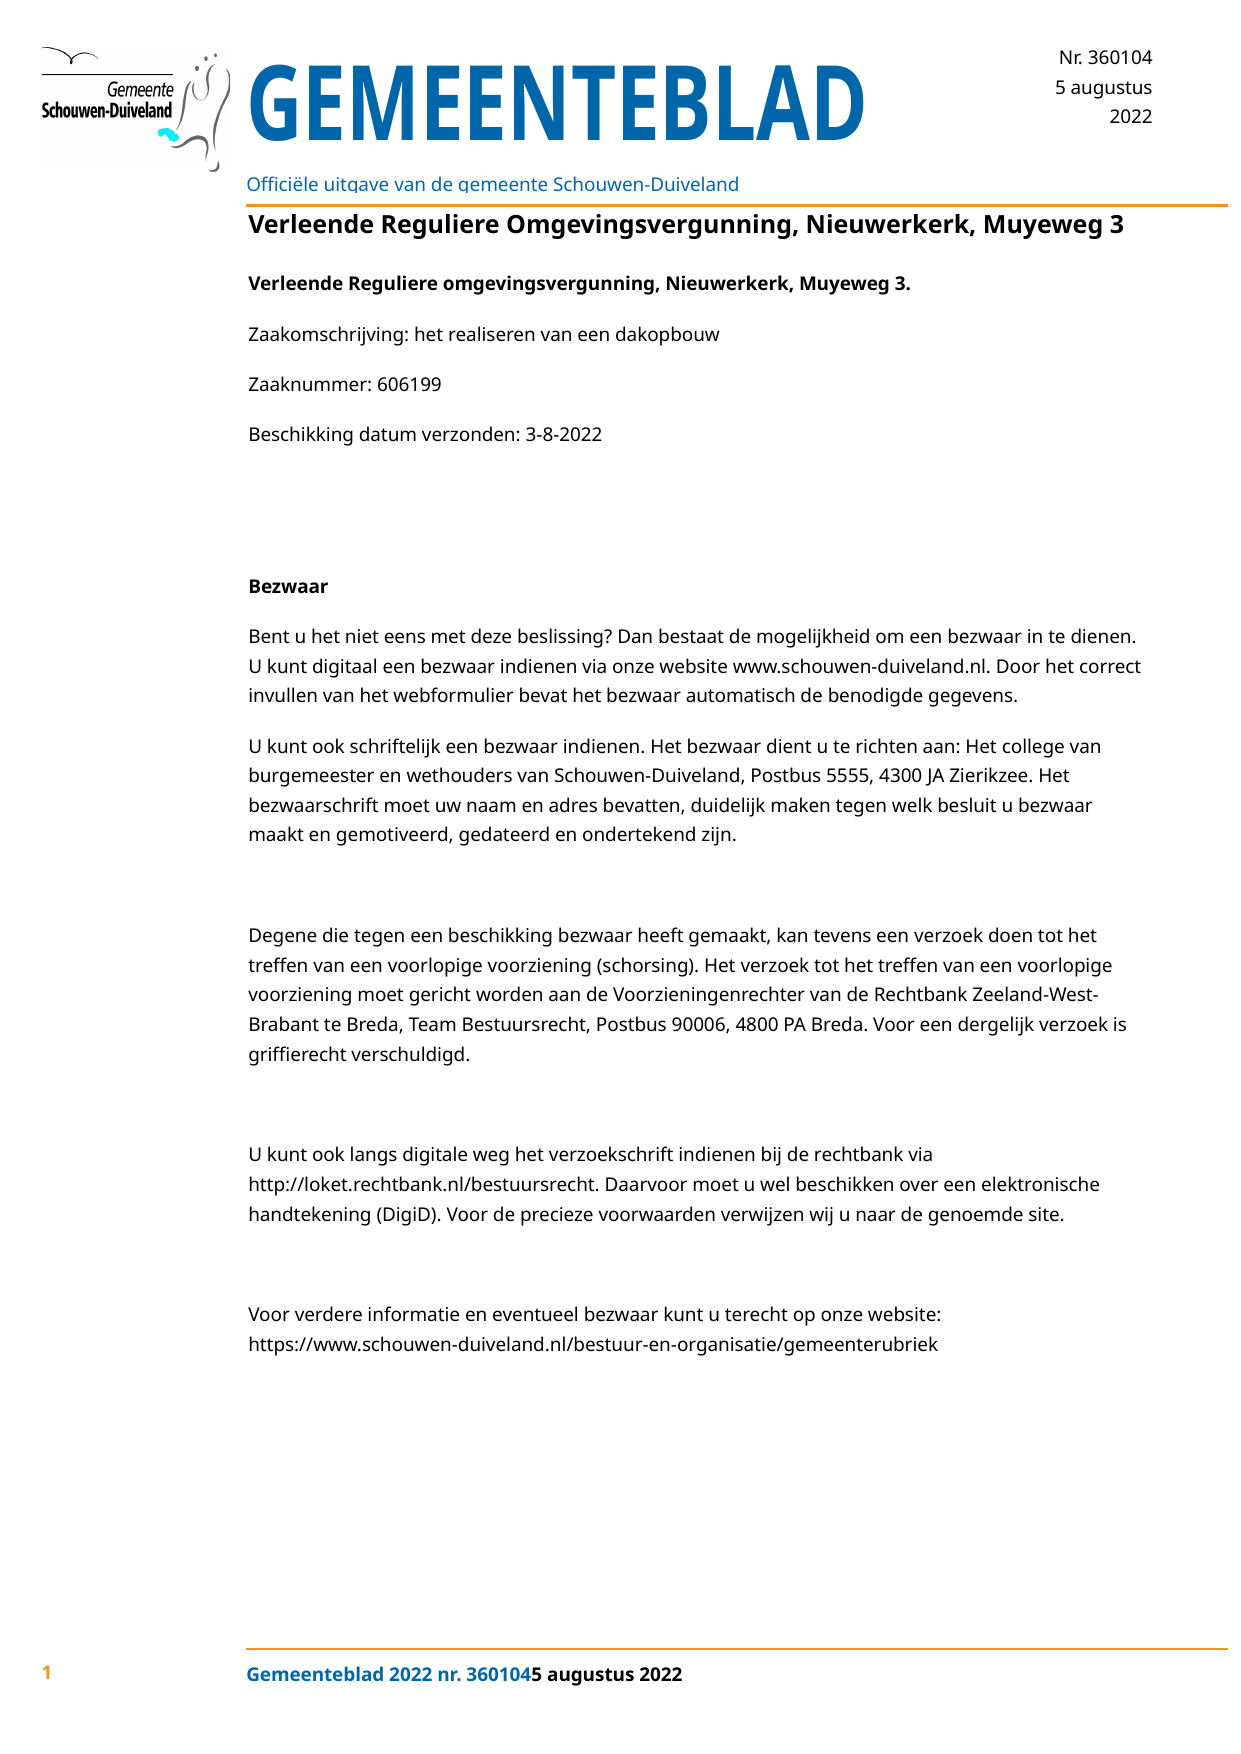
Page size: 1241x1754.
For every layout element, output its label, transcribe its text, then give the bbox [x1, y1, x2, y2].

text Verleende Reguliere omgevingsvergunning, Nieuwerkerk, Muyeweg 3. [248, 270, 1152, 296]
text Bezwaar [248, 573, 1152, 598]
text Verleende Reguliere Omgevingsvergunning, Nieuwerkerk, Muyeweg 3 [248, 207, 1152, 241]
text U kunt ook schriftelijk een bezwaar indienen. Het bezwaar dient u te richten aan: Het college van burgemeester en wethouders van Schouwen-Duiveland, Postbus 5555, 4300 JA Zierikzee. Het bezwaarschrift moet uw naam en adres bevatten, duidelijk maken tegen welk besluit u bezwaar maakt en gemotiveerd, gedateerd en ondertekend zijn. [248, 733, 1152, 847]
text Voor verdere informatie en eventueel bezwaar kunt u terecht op onze website: https://www.schouwen-duiveland.nl/bestuur-en-organisatie/gemeenterubriek [248, 1302, 1152, 1357]
text Degene die tegen een beschikking bezwaar heeft gemaakt, kan tevens een verzoek doen tot het treffen van een voorlopige voorziening (schorsing). Het verzoek tot het treffen van een voorlopige voorziening moet gericht worden aan de Voorzieningenrechter van de Rechtbank Zeeland-West-Brabant te Breda, Team Bestuursrecht, Postbus 90006, 4800 PA Breda. Voor een dergelijk verzoek is griffierecht verschuldigd. [248, 922, 1152, 1066]
text Zaaknummer: 606199 [248, 371, 1152, 397]
picture [41, 47, 231, 172]
text Bent u het niet eens met deze beslissing? Dan bestaat de mogelijkheid om een bezwaar in te dienen. U kunt digitaal een bezwaar indienen via onze website www.schouwen-duiveland.nl. Door het correct invullen van het webformulier bevat het bezwaar automatisch de benodigde gegevens. [248, 623, 1152, 708]
text Zaakomschrijving: het realiseren van een dakopbouw [248, 321, 1152, 346]
text Beschikking datum verzonden: 3-8-2022 [248, 422, 1152, 447]
text U kunt ook langs digitale weg het verzoekschrift indienen bij de rechtbank via http://loket.rechtbank.nl/bestuursrecht. Daarvoor moet u wel beschikken over een elektronische handtekening (DigiD). Voor de precieze voorwaarden verwijzen wij u naar de genoemde site. [248, 1142, 1152, 1226]
